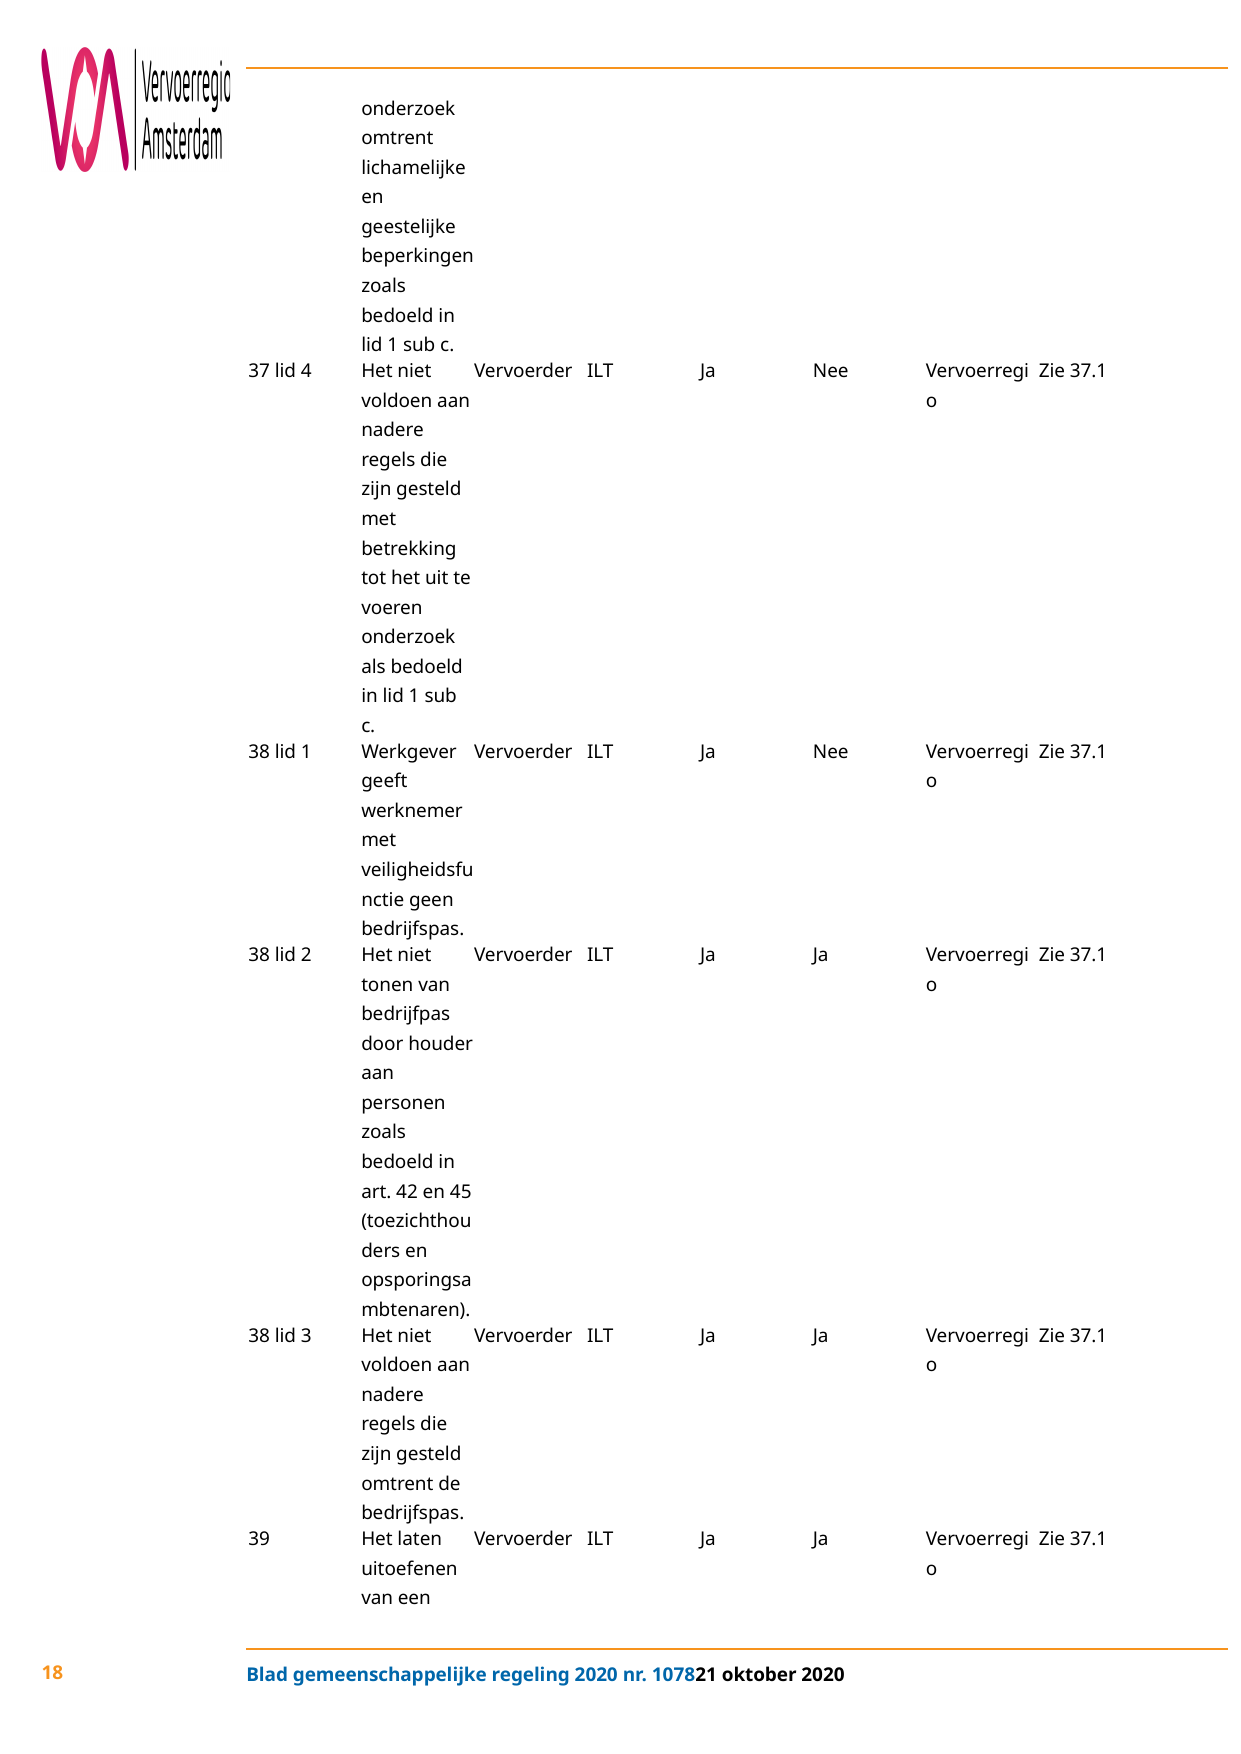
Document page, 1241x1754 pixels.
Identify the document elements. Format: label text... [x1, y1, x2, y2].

table_cell ILT [587, 357, 700, 738]
table_cell Ja [813, 1322, 926, 1525]
table_cell onderzoek omtrent lichamelijke en geestelijke beperkingen zoals bedoeld in lid 1 sub c. [361, 95, 474, 357]
table_cell 38 lid 1 [248, 738, 361, 941]
table_cell 38 lid 2 [248, 941, 361, 1322]
table_cell Ja [700, 357, 813, 738]
table_cell 38 lid 3 [248, 1322, 361, 1525]
table_cell Het niet tonen van bedrijfpas door houder aan personen zoals bedoeld in art. 42 en 45 (toezichthouders en opsporingsambtenaren). [361, 941, 474, 1322]
table_cell Ja [700, 941, 813, 1322]
table_cell Ja [700, 738, 813, 941]
table_cell Vervoerregio [926, 357, 1038, 738]
table_cell ILT [587, 941, 700, 1322]
table_cell [700, 95, 813, 357]
table_cell Vervoerder [474, 941, 587, 1322]
table_cell ILT [587, 1525, 700, 1610]
table_cell Het niet voldoen aan nadere regels die zijn gesteld met betrekking tot het uit te voeren onderzoek als bedoeld in lid 1 sub c. [361, 357, 474, 738]
table_cell [926, 95, 1038, 357]
table_cell Vervoerregio [926, 1525, 1038, 1610]
table_cell Vervoerder [474, 738, 587, 941]
picture [41, 47, 231, 172]
table_cell 39 [248, 1525, 361, 1610]
table_cell Vervoerder [474, 357, 587, 738]
table_cell [474, 95, 587, 357]
table_cell Zie 37.1 [1039, 1322, 1152, 1525]
table_cell Nee [813, 357, 926, 738]
table_cell Ja [700, 1525, 813, 1610]
table_cell Vervoerregio [926, 738, 1038, 941]
table_cell Werkgever geeft werknemer met veiligheidsfunctie geen bedrijfspas. [361, 738, 474, 941]
table_cell Het niet voldoen aan nadere regels die zijn gesteld omtrent de bedrijfspas. [361, 1322, 474, 1525]
table_cell Zie 37.1 [1039, 357, 1152, 738]
table_cell Zie 37.1 [1039, 738, 1152, 941]
table_cell Ja [813, 1525, 926, 1610]
table_cell 37 lid 4 [248, 357, 361, 738]
table_cell [248, 95, 361, 357]
table_cell [813, 95, 926, 357]
table_cell Zie 37.1 [1039, 941, 1152, 1322]
table_cell Zie 37.1 [1039, 1525, 1152, 1610]
table_cell Vervoerregio [926, 1322, 1038, 1525]
table_cell Vervoerregio [926, 941, 1038, 1322]
table_cell Vervoerder [474, 1525, 587, 1610]
table_cell Het laten uitoefenen van een [361, 1525, 474, 1610]
table_cell ILT [587, 738, 700, 941]
table_cell [1039, 95, 1152, 357]
table_cell [587, 95, 700, 357]
table_cell Ja [813, 941, 926, 1322]
table_cell ILT [587, 1322, 700, 1525]
table_cell Vervoerder [474, 1322, 587, 1525]
table_cell Nee [813, 738, 926, 941]
table_cell Ja [700, 1322, 813, 1525]
